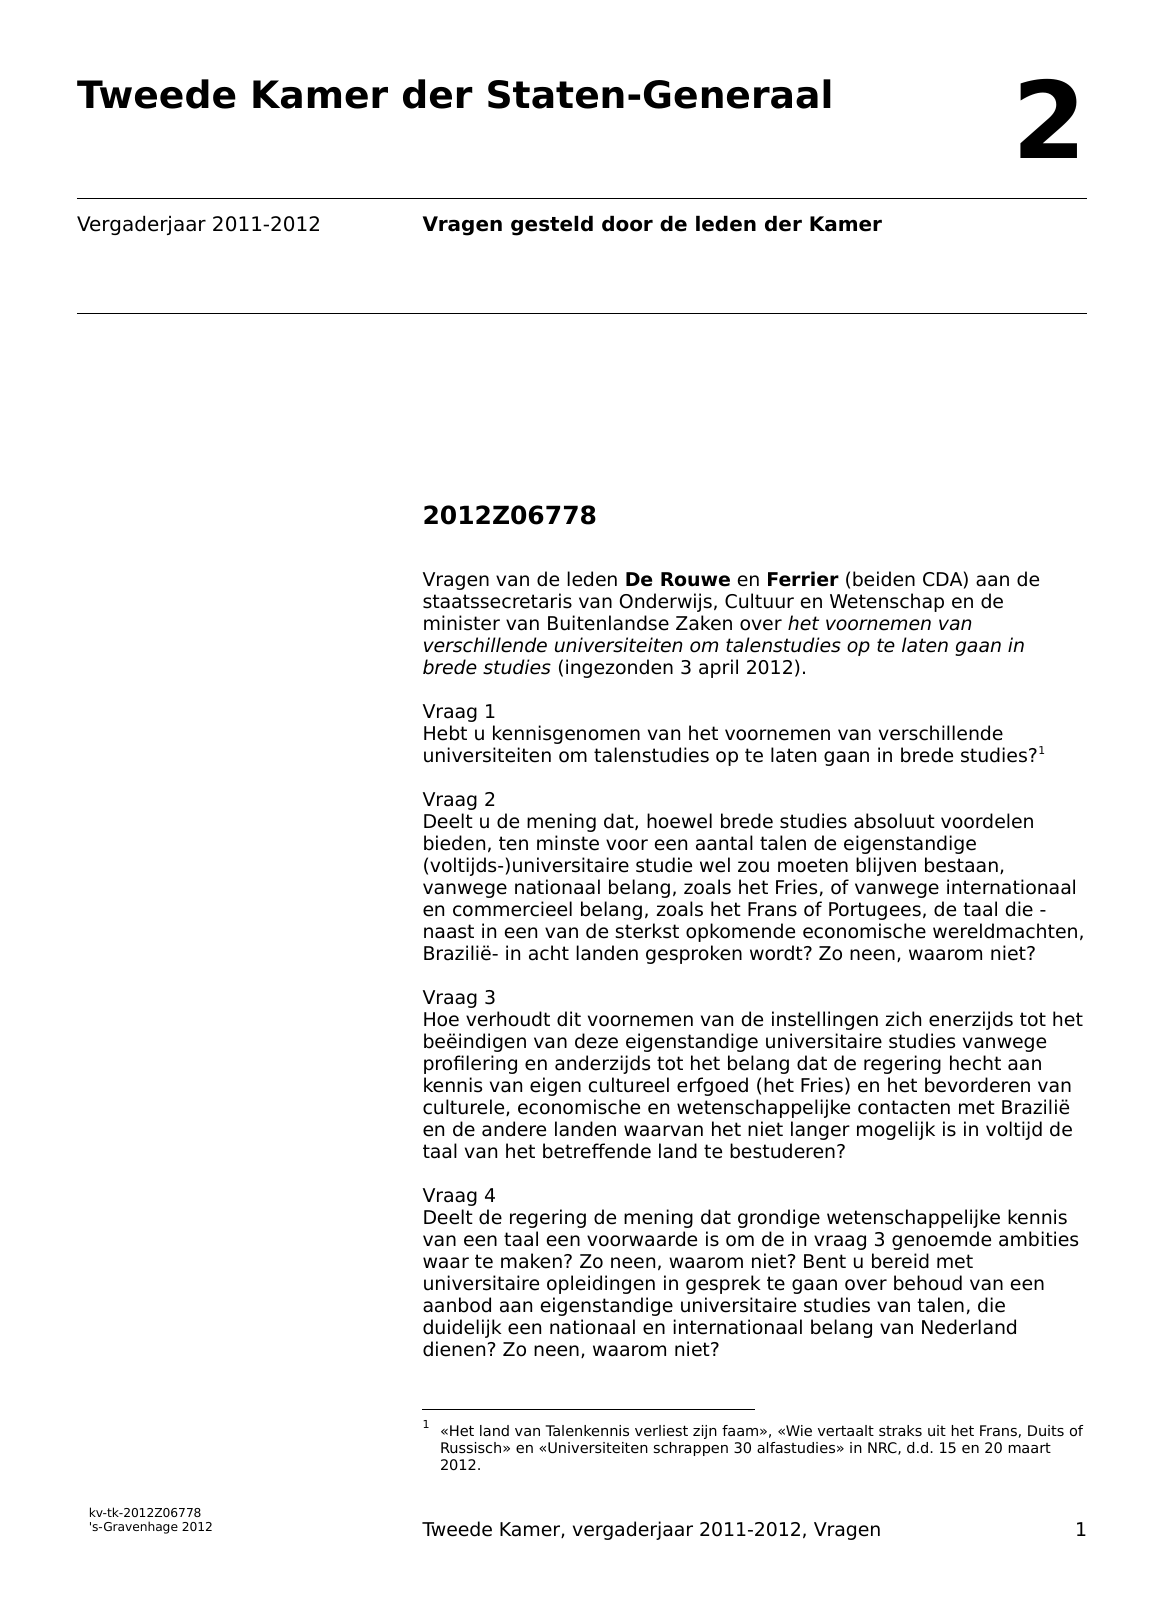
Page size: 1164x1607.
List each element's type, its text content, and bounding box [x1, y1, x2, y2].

text Vraag 2 [422, 789, 1087, 811]
table_header 2 [886, 59, 1087, 198]
text Vraag 3 [422, 987, 1087, 1009]
text «Het land van Talenkennis verliest zijn faam», «Wie vertaalt straks uit het Frans, Duits of Russisch» en «Universiteiten schrappen 30 alfastudies» in NRC, d.d. 15 en 20 maart 2012. [422, 1418, 1087, 1474]
text Deelt u de mening dat, hoewel brede studies absoluut voordelen bieden, ten minste voor een aantal talen de eigenstandige (voltijds-)universitaire studie wel zou moeten blijven bestaan, vanwege nationaal belang, zoals het Fries, of vanwege internationaal en commercieel belang, zoals het Frans of Portugees, de taal die -naast in een van de sterkst opkomende economische wereldmachten, Brazilië- in acht landen gesproken wordt? Zo neen, waarom niet? [422, 811, 1087, 965]
text Hoe verhoudt dit voornemen van de instellingen zich enerzijds tot het beëindigen van deze eigenstandige universitaire studies vanwege profilering en anderzijds tot het belang dat de regering hecht aan kennis van eigen cultureel erfgoed (het Fries) en het bevorderen van culturele, economische en wetenschappelijke contacten met Brazilië en de andere landen waarvan het niet langer mogelijk is in voltijd de taal van het betreffende land te bestuderen? [422, 1009, 1087, 1163]
table_cell Vergaderjaar 2011-2012 [77, 199, 422, 313]
text Vragen van de leden De Rouwe en Ferrier (beiden CDA) aan de staatssecretaris van Onderwijs, Cultuur en Wetenschap en de minister van Buitenlandse Zaken over het voornemen van verschillende universiteiten om talenstudies op te laten gaan in brede studies (ingezonden 3 april 2012). [422, 569, 1087, 679]
text 's-Gravenhage 2012 [88, 1520, 323, 1534]
text Deelt de regering de mening dat grondige wetenschappelijke kennis van een taal een voorwaarde is om de in vraag 3 genoemde ambities waar te maken? Zo neen, waarom niet? Bent u bereid met universitaire opleidingen in gesprek te gaan over behoud van een aanbod aan eigenstandige universitaire studies van talen, die duidelijk een nationaal en internationaal belang van Nederland dienen? Zo neen, waarom niet? [422, 1207, 1087, 1361]
text kv-tk-2012Z06778 [88, 1506, 323, 1520]
text Hebt u kennisgenomen van het voornemen van verschillende universiteiten om talenstudies op te laten gaan in brede studies? [422, 723, 1087, 767]
text Vraag 1 [422, 701, 1087, 723]
table_header Tweede Kamer der Staten-Generaal [77, 59, 886, 198]
table_cell Vragen gesteld door de leden der Kamer [422, 199, 1087, 313]
text 2012Z06778 [422, 501, 1087, 531]
text Vraag 4 [422, 1185, 1087, 1207]
